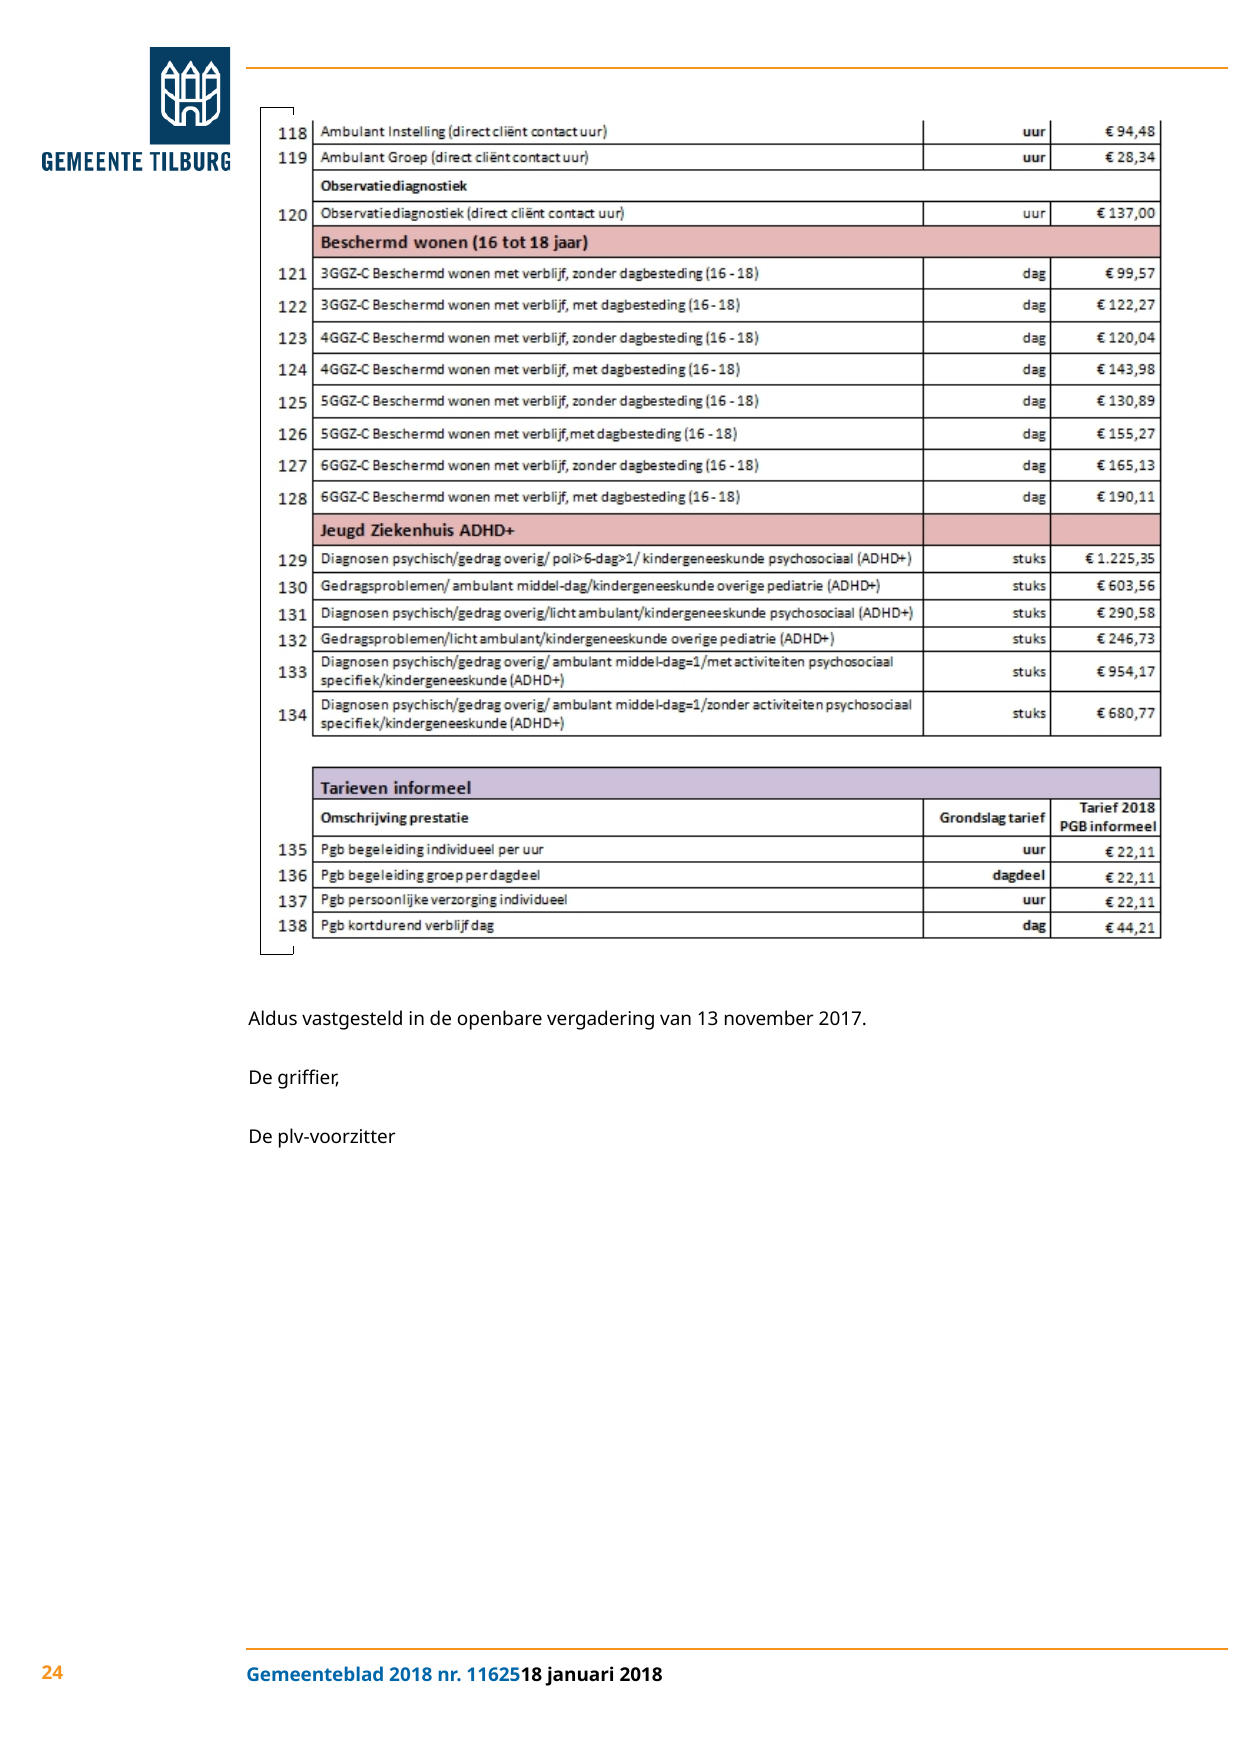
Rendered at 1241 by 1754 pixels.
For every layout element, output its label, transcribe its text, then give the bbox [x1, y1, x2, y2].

picture [41, 47, 231, 172]
picture [268, 115, 1173, 946]
text De griffier, [248, 1064, 1152, 1090]
text Aldus vastgesteld in de openbare vergadering van 13 november 2017. [248, 1005, 1152, 1031]
text De plv-voorzitter [248, 1123, 1152, 1149]
